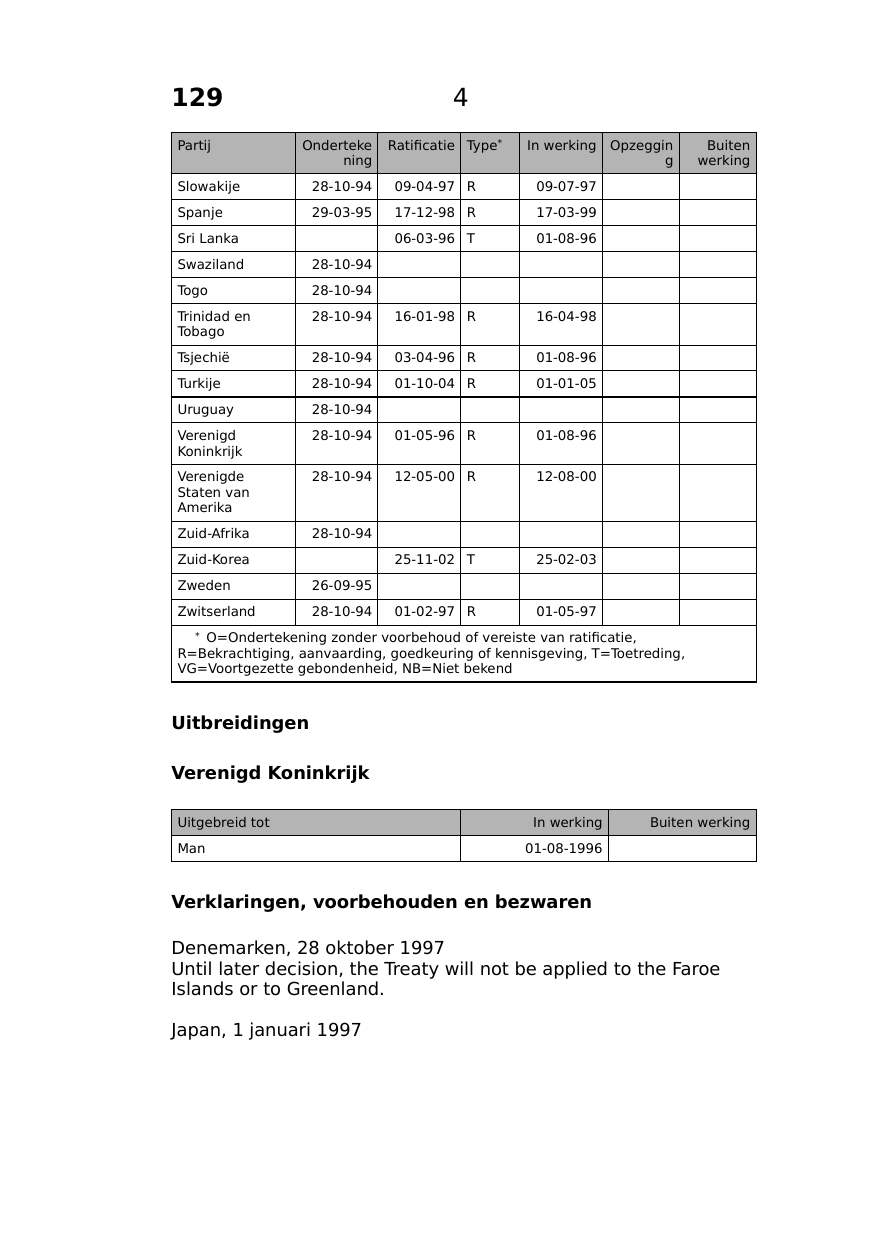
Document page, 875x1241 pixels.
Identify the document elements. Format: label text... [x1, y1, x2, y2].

table_cell Togo [172, 278, 295, 303]
table_cell T [461, 226, 519, 251]
table_cell [603, 346, 679, 370]
table_cell 28-10-94 [296, 522, 377, 547]
table_cell Spanje [172, 200, 295, 225]
table_cell 28-10-94 [296, 252, 377, 277]
table_cell Turkije [172, 371, 295, 396]
table_header Partij [172, 133, 295, 173]
subtitle Verklaringen, voorbehouden en bezwaren [171, 892, 756, 913]
table_cell 01-01-05 [520, 371, 602, 396]
table_cell 01-05-96 [378, 423, 460, 464]
table_cell [680, 548, 756, 573]
table_cell [609, 836, 756, 861]
table_cell [603, 465, 679, 521]
table_cell [520, 278, 602, 303]
text Japan, 1 januari 1997 [171, 1020, 756, 1041]
table_cell [378, 522, 460, 547]
table_cell [520, 252, 602, 277]
table_header In werking [520, 133, 602, 173]
table_cell [603, 200, 679, 225]
table_cell [603, 174, 679, 199]
table_cell 01-08-96 [520, 423, 602, 464]
table_cell [461, 252, 519, 277]
table_cell 26-09-95 [296, 574, 377, 598]
table_cell [378, 252, 460, 277]
table_cell [680, 600, 756, 624]
table_cell [603, 304, 679, 344]
table_header Uitgebreid tot [172, 810, 460, 835]
table_cell Sri Lanka [172, 226, 295, 251]
table_cell 28-10-94 [296, 371, 377, 396]
table_cell R [461, 304, 519, 344]
table_cell 09-07-97 [520, 174, 602, 199]
table_cell [680, 252, 756, 277]
table_cell 25-02-03 [520, 548, 602, 573]
table_header Type* [461, 133, 519, 173]
table_cell [603, 371, 679, 396]
table_cell [680, 522, 756, 547]
table_cell 06-03-96 [378, 226, 460, 251]
table_cell [520, 574, 602, 598]
table_cell [680, 278, 756, 303]
table_cell [680, 226, 756, 251]
table_cell [603, 600, 679, 624]
table_cell 28-10-94 [296, 600, 377, 624]
table_cell 29-03-95 [296, 200, 377, 225]
table_cell [680, 346, 756, 370]
table_cell 28-10-94 [296, 465, 377, 521]
table_cell [603, 548, 679, 573]
table_cell [603, 226, 679, 251]
table_cell [461, 522, 519, 547]
table_cell [378, 398, 460, 422]
table_cell [378, 574, 460, 598]
table_cell Uruguay [172, 398, 295, 422]
table_cell 03-04-96 [378, 346, 460, 370]
table_header Buiten werking [609, 810, 756, 835]
table_cell 28-10-94 [296, 174, 377, 199]
table_cell Zuid-Korea [172, 548, 295, 573]
table_cell 17-12-98 [378, 200, 460, 225]
table_cell Trinidad en Tobago [172, 304, 295, 344]
table_header Opzegging [603, 133, 679, 173]
table_cell [680, 371, 756, 396]
table_cell [680, 423, 756, 464]
table_cell Zweden [172, 574, 295, 598]
table_cell [461, 574, 519, 598]
table_cell 28-10-94 [296, 398, 377, 422]
table_cell [680, 174, 756, 199]
table_cell [296, 548, 377, 573]
table_cell R [461, 465, 519, 521]
table_cell [603, 278, 679, 303]
table_cell Man [172, 836, 460, 861]
table_cell [680, 465, 756, 521]
table_cell 12-08-00 [520, 465, 602, 521]
subtitle Uitbreidingen [171, 712, 756, 733]
table_cell Zuid-Afrika [172, 522, 295, 547]
table_cell 01-08-96 [520, 226, 602, 251]
table_cell 16-01-98 [378, 304, 460, 344]
table_cell 01-05-97 [520, 600, 602, 624]
table_cell R [461, 174, 519, 199]
table_cell [520, 398, 602, 422]
table_cell R [461, 423, 519, 464]
table_cell 12-05-00 [378, 465, 460, 521]
table_cell [603, 398, 679, 422]
table_cell 17-03-99 [520, 200, 602, 225]
table_cell [378, 278, 460, 303]
table_cell Zwitserland [172, 600, 295, 624]
table_cell [603, 423, 679, 464]
table_cell 01-08-1996 [461, 836, 608, 861]
table_cell R [461, 200, 519, 225]
table_cell [520, 522, 602, 547]
table_cell * O=Ondertekening zonder voorbehoud of vereiste van ratificatie, R=Bekrachtiging, aanvaarding, goedkeuring of kennisgeving, T=Toetreding, VG=Voortgezette gebondenheid, NB=Niet bekend [172, 626, 756, 681]
text Until later decision, the Treaty will not be applied to the Faroe Islands or to Greenland. [171, 958, 756, 1000]
table_cell Verenigd Koninkrijk [172, 423, 295, 464]
table_cell [603, 574, 679, 598]
table_header In werking [461, 810, 608, 835]
table_cell 09-04-97 [378, 174, 460, 199]
table_cell R [461, 346, 519, 370]
table_cell [680, 574, 756, 598]
table_header Ondertekening [296, 133, 377, 173]
table_cell [680, 200, 756, 225]
table_header Ratificatie [378, 133, 460, 173]
table_cell 28-10-94 [296, 304, 377, 344]
table_cell Verenigde Staten van Amerika [172, 465, 295, 521]
text Denemarken, 28 oktober 1997 [171, 938, 756, 958]
table_cell [680, 304, 756, 344]
table_cell R [461, 371, 519, 396]
table_cell 28-10-94 [296, 423, 377, 464]
table_cell 01-08-96 [520, 346, 602, 370]
table_cell [603, 252, 679, 277]
table_cell [461, 278, 519, 303]
table_cell 01-10-04 [378, 371, 460, 396]
table_cell R [461, 600, 519, 624]
table_cell [296, 226, 377, 251]
subtitle Verenigd Koninkrijk [171, 763, 756, 784]
table_header Buiten werking [680, 133, 756, 173]
table_cell [461, 398, 519, 422]
table_cell T [461, 548, 519, 573]
table_cell 16-04-98 [520, 304, 602, 344]
table_cell 25-11-02 [378, 548, 460, 573]
table_cell [680, 398, 756, 422]
table_cell 28-10-94 [296, 278, 377, 303]
table_cell Slowakije [172, 174, 295, 199]
table_cell Tsjechië [172, 346, 295, 370]
table_cell [603, 522, 679, 547]
table_cell 28-10-94 [296, 346, 377, 370]
table_cell 01-02-97 [378, 600, 460, 624]
table_cell Swaziland [172, 252, 295, 277]
